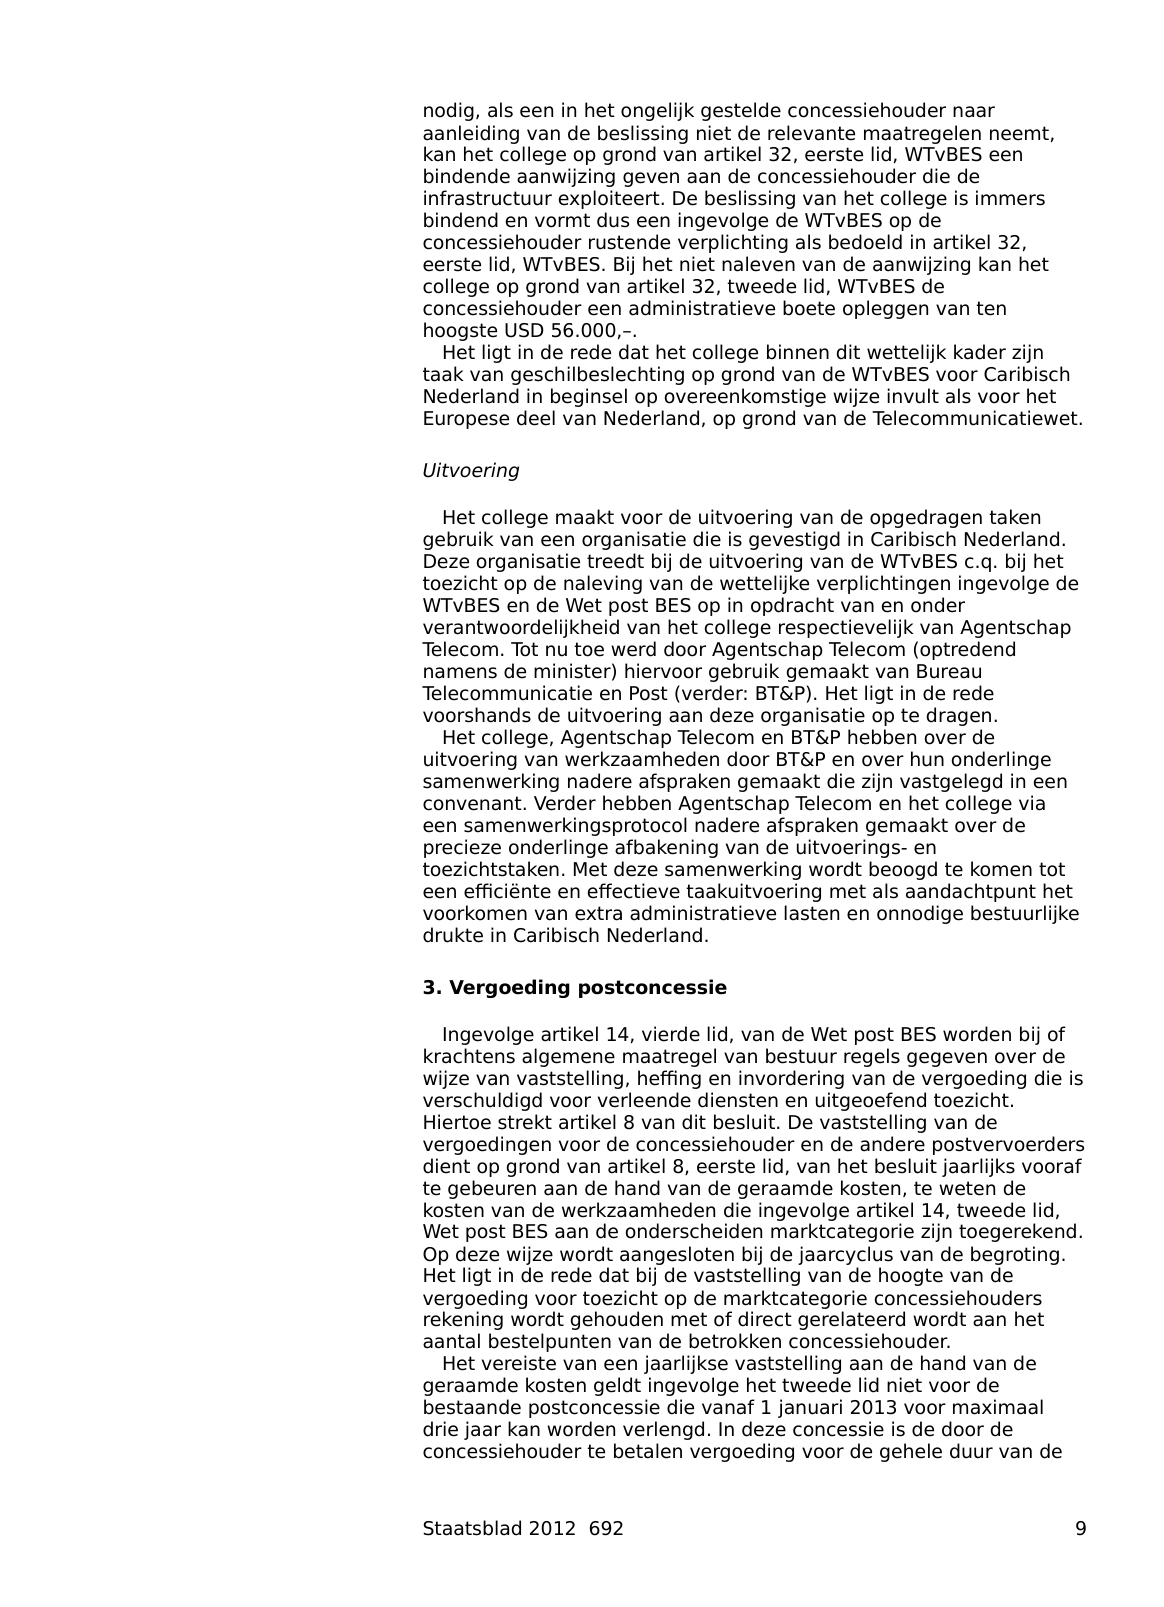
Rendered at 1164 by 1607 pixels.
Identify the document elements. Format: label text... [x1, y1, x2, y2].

text nodig, als een in het ongelijk gestelde concessiehouder naar aanleiding van de beslissing niet de relevante maatregelen neemt, kan het college op grond van artikel 32, eerste lid, WTvBES een bindende aanwijzing geven aan de concessiehouder die de infrastructuur exploiteert. De beslissing van het college is immers bindend en vormt dus een ingevolge de WTvBES op de concessiehouder rustende verplichting als bedoeld in artikel 32, eerste lid, WTvBES. Bij het niet naleven van de aanwijzing kan het college op grond van artikel 32, tweede lid, WTvBES de concessiehouder een administratieve boete opleggen van ten hoogste USD 56.000,–. [422, 100, 1087, 342]
text Het vereiste van een jaarlijkse vaststelling aan de hand van de geraamde kosten geldt ingevolge het tweede lid niet voor de bestaande postconcessie die vanaf 1 januari 2013 voor maximaal drie jaar kan worden verlengd. In deze concessie is de door de concessiehouder te betalen vergoeding voor de gehele duur van de [422, 1353, 1087, 1463]
text Het ligt in de rede dat het college binnen dit wettelijk kader zijn taak van geschilbeslechting op grond van de WTvBES voor Caribisch Nederland in beginsel op overeenkomstige wijze invult als voor het Europese deel van Nederland, op grond van de Telecommunicatiewet. [422, 342, 1087, 430]
subtitle Uitvoering [422, 460, 1087, 482]
subtitle 3. Vergoeding postconcessie [422, 977, 1087, 999]
text Ingevolge artikel 14, vierde lid, van de Wet post BES worden bij of krachtens algemene maatregel van bestuur regels gegeven over de wijze van vaststelling, heffing en invordering van de vergoeding die is verschuldigd voor verleende diensten en uitgeoefend toezicht. Hiertoe strekt artikel 8 van dit besluit. De vaststelling van de vergoedingen voor de concessiehouder en de andere postvervoerders dient op grond van artikel 8, eerste lid, van het besluit jaarlijks vooraf te gebeuren aan de hand van de geraamde kosten, te weten de kosten van de werkzaamheden die ingevolge artikel 14, tweede lid, Wet post BES aan de onderscheiden marktcategorie zijn toegerekend. Op deze wijze wordt aangesloten bij de jaarcyclus van de begroting. Het ligt in de rede dat bij de vaststelling van de hoogte van de vergoeding voor toezicht op de marktcategorie concessiehouders rekening wordt gehouden met of direct gerelateerd wordt aan het aantal bestelpunten van de betrokken concessiehouder. [422, 1024, 1087, 1353]
text Het college, Agentschap Telecom en BT&P hebben over de uitvoering van werkzaamheden door BT&P en over hun onderlinge samenwerking nadere afspraken gemaakt die zijn vastgelegd in een convenant. Verder hebben Agentschap Telecom en het college via een samenwerkingsprotocol nadere afspraken gemaakt over de precieze onderlinge afbakening van de uitvoerings- en toezichtstaken. Met deze samenwerking wordt beoogd te komen tot een efficiënte en effectieve taakuitvoering met als aandachtpunt het voorkomen van extra administratieve lasten en onnodige bestuurlijke drukte in Caribisch Nederland. [422, 727, 1087, 947]
text Het college maakt voor de uitvoering van de opgedragen taken gebruik van een organisatie die is gevestigd in Caribisch Nederland. Deze organisatie treedt bij de uitvoering van de WTvBES c.q. bij het toezicht op de naleving van de wettelijke verplichtingen ingevolge de WTvBES en de Wet post BES op in opdracht van en onder verantwoordelijkheid van het college respectievelijk van Agentschap Telecom. Tot nu toe werd door Agentschap Telecom (optredend namens de minister) hiervoor gebruik gemaakt van Bureau Telecommunicatie en Post (verder: BT&P). Het ligt in de rede voorshands de uitvoering aan deze organisatie op te dragen. [422, 507, 1087, 727]
